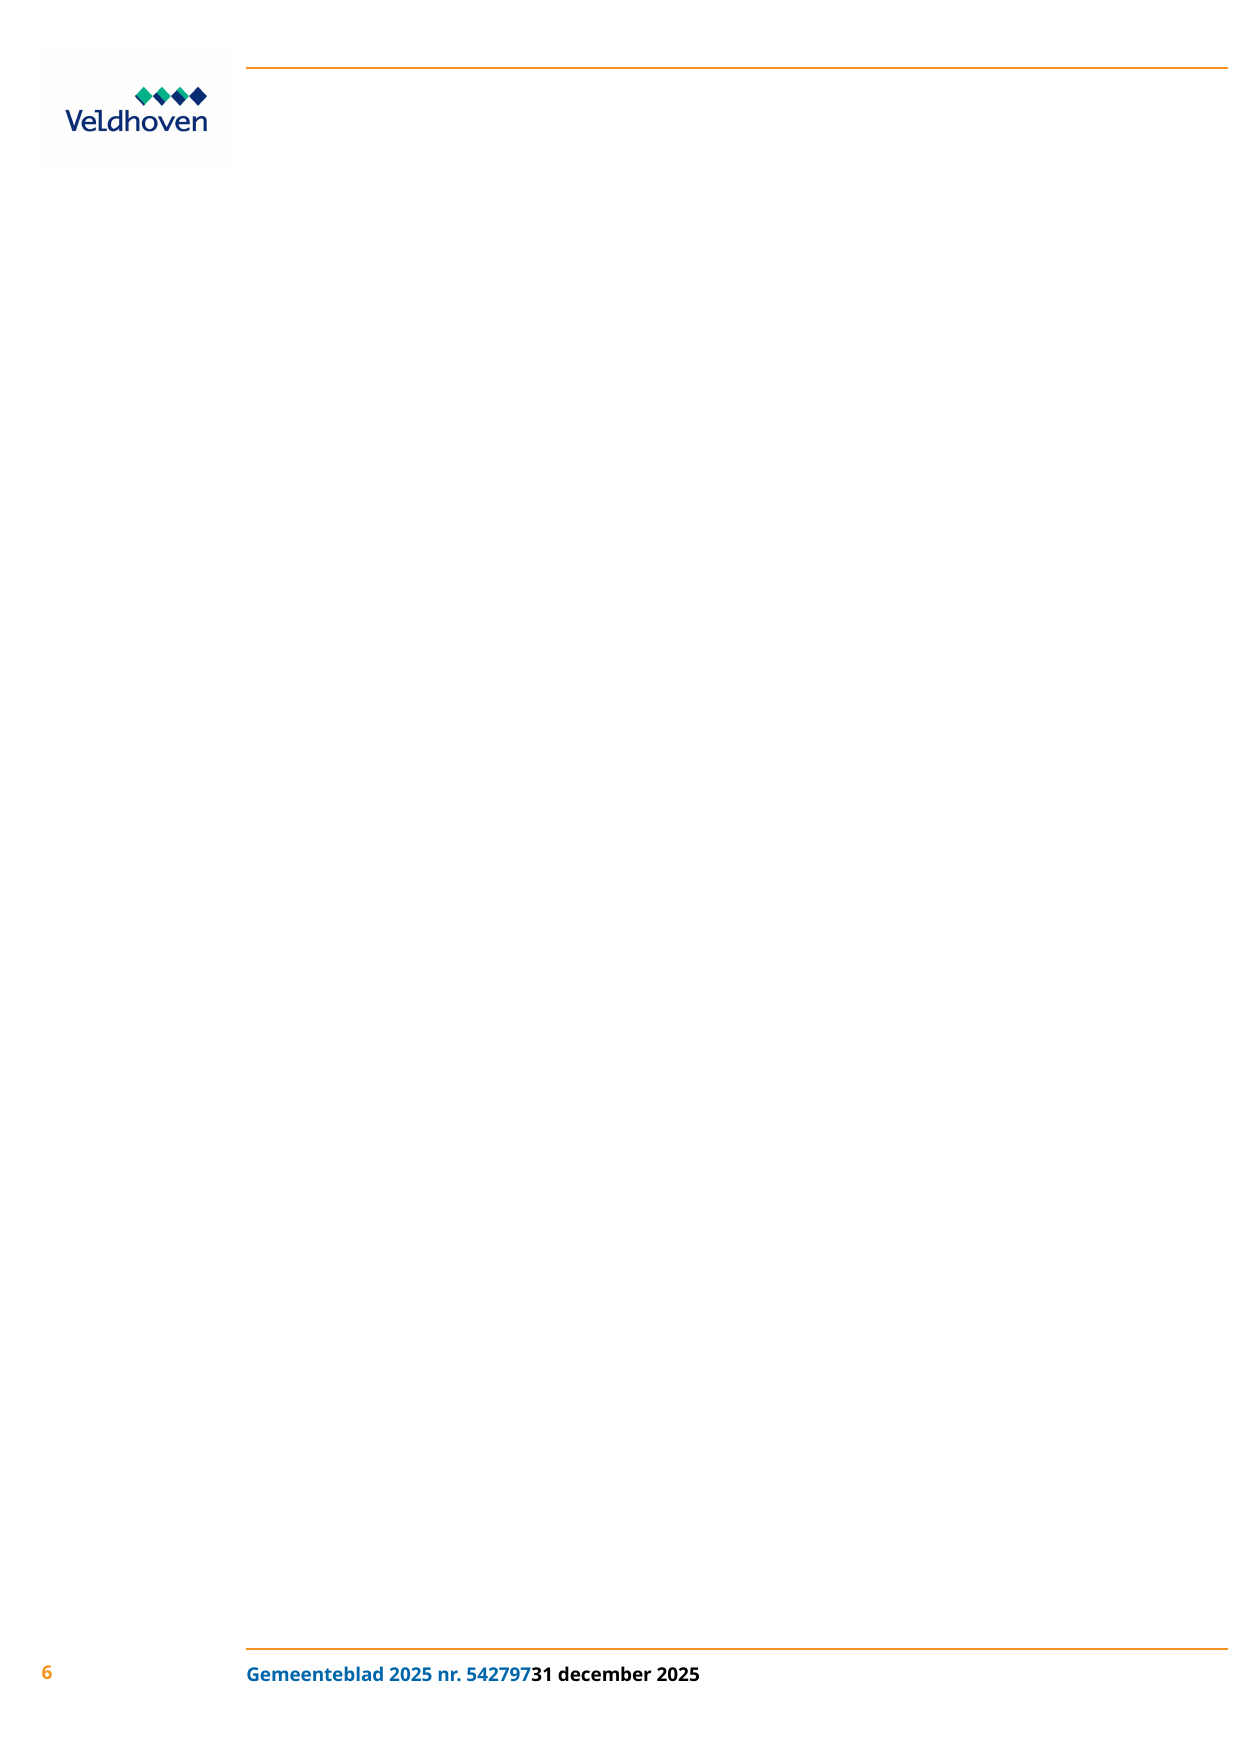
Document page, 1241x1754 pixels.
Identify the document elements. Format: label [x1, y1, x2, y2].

picture [41, 47, 231, 172]
